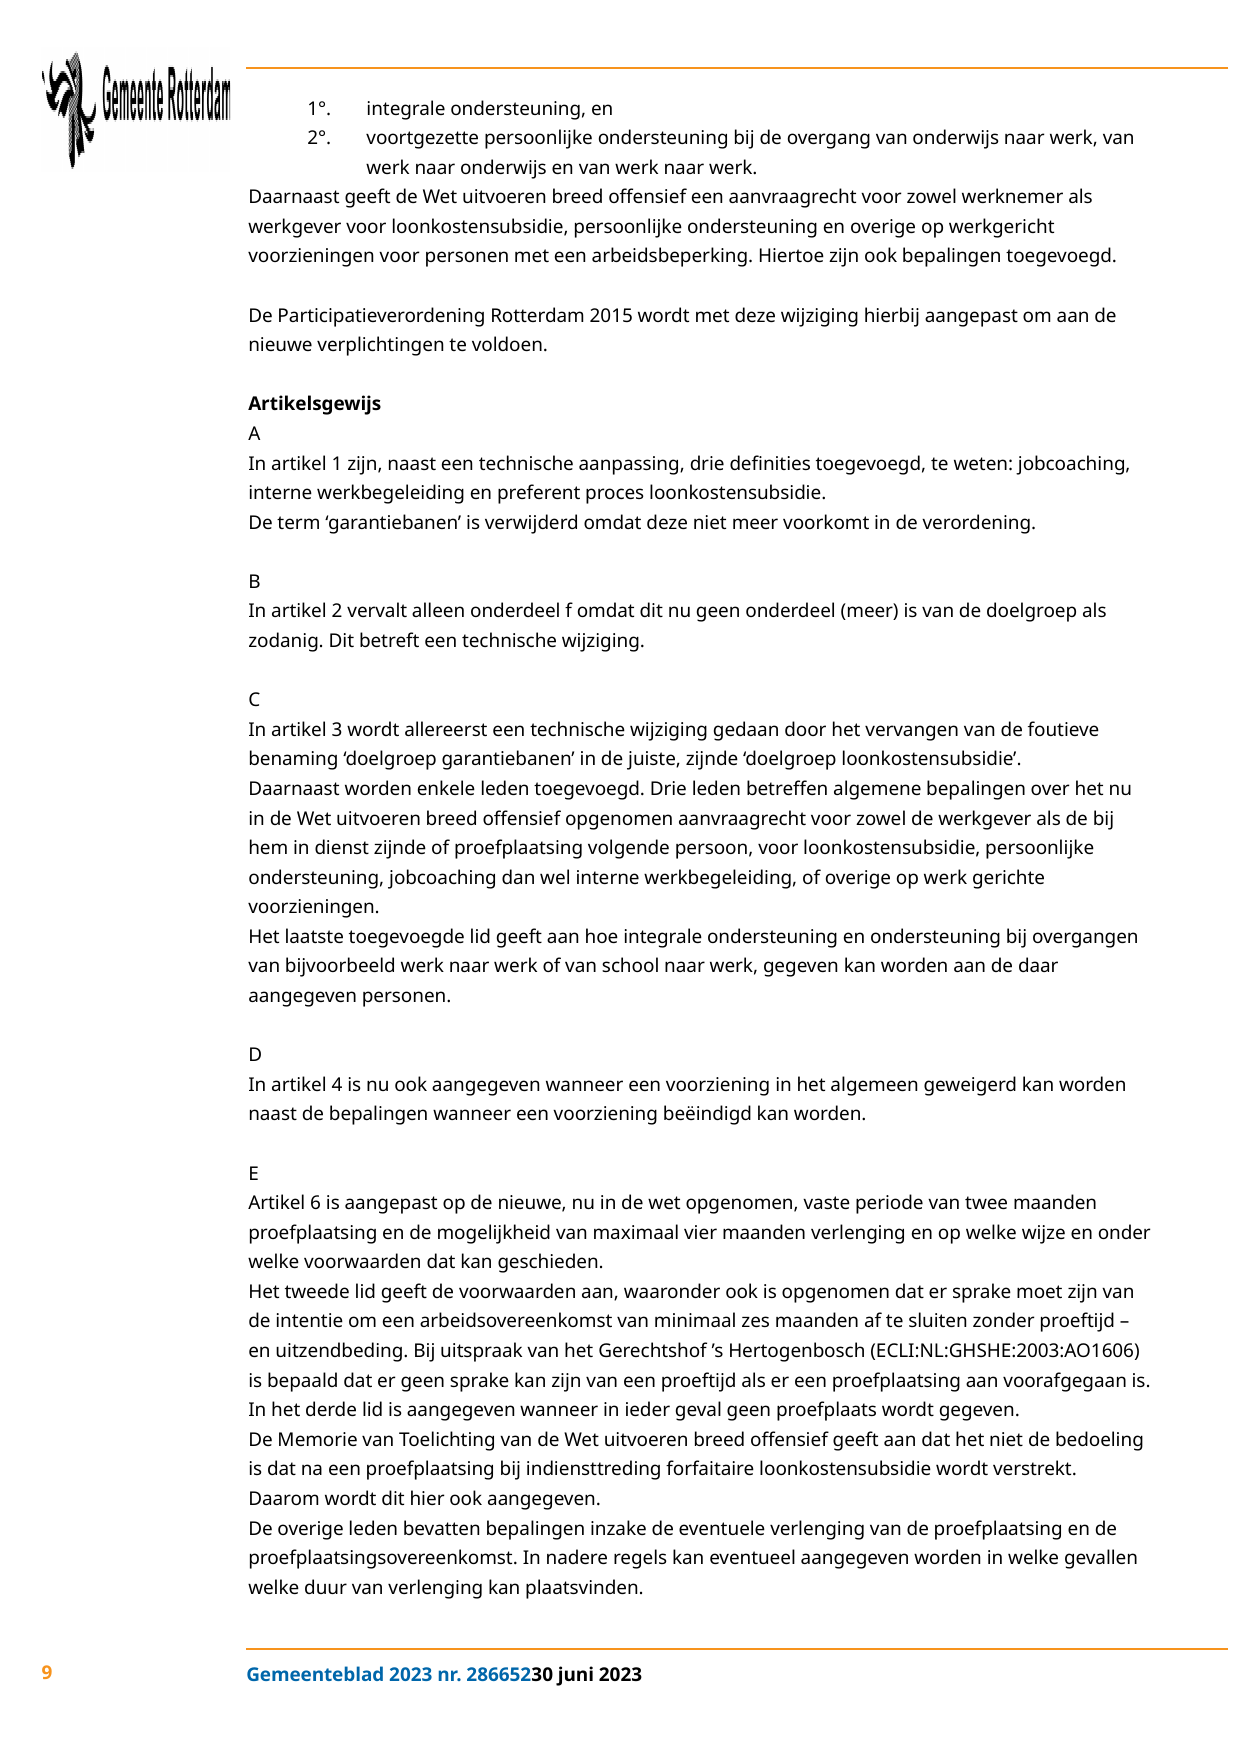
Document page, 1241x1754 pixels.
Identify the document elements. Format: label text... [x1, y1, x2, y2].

text E [248, 1160, 1152, 1186]
text Artikelsgewijs [248, 391, 1152, 416]
text In artikel 1 zijn, naast een technische aanpassing, drie definities toegevoegd, te weten: jobcoaching, interne werkbegeleiding en preferent proces loonkostensubsidie. [248, 450, 1152, 505]
list integrale ondersteuning, en [307, 95, 1152, 121]
text De overige leden bevatten bepalingen inzake de eventuele verlenging van de proefplaatsing en de proefplaatsingsovereenkomst. In nadere regels kan eventueel aangegeven worden in welke gevallen welke duur van verlenging kan plaatsvinden. [248, 1515, 1152, 1600]
text In het derde lid is aangegeven wanneer in ieder geval geen proefplaats wordt gegeven. [248, 1396, 1152, 1422]
text Artikel 6 is aangepast op de nieuwe, nu in de wet opgenomen, vaste periode van twee maanden proefplaatsing en de mogelijkheid van maximaal vier maanden verlenging en op welke wijze en onder welke voorwaarden dat kan geschieden. [248, 1189, 1152, 1274]
text C [248, 686, 1152, 712]
text De Memorie van Toelichting van de Wet uitvoeren breed offensief geeft aan dat het niet de bedoeling is dat na een proefplaatsing bij indiensttreding forfaitaire loonkostensubsidie wordt verstrekt. Daarom wordt dit hier ook aangegeven. [248, 1426, 1152, 1511]
text B [248, 568, 1152, 594]
text Het tweede lid geeft de voorwaarden aan, waaronder ook is opgenomen dat er sprake moet zijn van de intentie om een arbeidsovereenkomst van minimaal zes maanden af te sluiten zonder proeftijd – en uitzendbeding. Bij uitspraak van het Gerechtshof ’s Hertogenbosch (ECLI:NL:GHSHE:2003:AO1606) is bepaald dat er geen sprake kan zijn van een proeftijd als er een proefplaatsing aan voorafgegaan is. [248, 1278, 1152, 1393]
list voortgezette persoonlijke ondersteuning bij de overgang van onderwijs naar werk, van werk naar onderwijs en van werk naar werk. [307, 124, 1152, 180]
picture [41, 47, 231, 172]
text In artikel 3 wordt allereerst een technische wijziging gedaan door het vervangen van de foutieve benaming ‘doelgroep garantiebanen’ in de juiste, zijnde ‘doelgroep loonkostensubsidie’. [248, 716, 1152, 771]
text Het laatste toegevoegde lid geeft aan hoe integrale ondersteuning en ondersteuning bij overgangen van bijvoorbeeld werk naar werk of van school naar werk, gegeven kan worden aan de daar aangegeven personen. [248, 923, 1152, 1008]
text De Participatieverordening Rotterdam 2015 wordt met deze wijziging hierbij aangepast om aan de nieuwe verplichtingen te voldoen. [248, 302, 1152, 357]
text Daarnaast geeft de Wet uitvoeren breed offensief een aanvraagrecht voor zowel werknemer als werkgever voor loonkostensubsidie, persoonlijke ondersteuning en overige op werkgericht voorzieningen voor personen met een arbeidsbeperking. Hiertoe zijn ook bepalingen toegevoegd. [248, 183, 1152, 268]
text In artikel 2 vervalt alleen onderdeel f omdat dit nu geen onderdeel (meer) is van de doelgroep als zodanig. Dit betreft een technische wijziging. [248, 598, 1152, 653]
text Daarnaast worden enkele leden toegevoegd. Drie leden betreffen algemene bepalingen over het nu in de Wet uitvoeren breed offensief opgenomen aanvraagrecht voor zowel de werkgever als de bij hem in dienst zijnde of proefplaatsing volgende persoon, voor loonkostensubsidie, persoonlijke ondersteuning, jobcoaching dan wel interne werkbegeleiding, of overige op werk gerichte voorzieningen. [248, 775, 1152, 919]
text A [248, 420, 1152, 446]
text D [248, 1041, 1152, 1067]
text De term ‘garantiebanen’ is verwijderd omdat deze niet meer voorkomt in de verordening. [248, 509, 1152, 535]
text In artikel 4 is nu ook aangegeven wanneer een voorziening in het algemeen geweigerd kan worden naast de bepalingen wanneer een voorziening beëindigd kan worden. [248, 1071, 1152, 1126]
